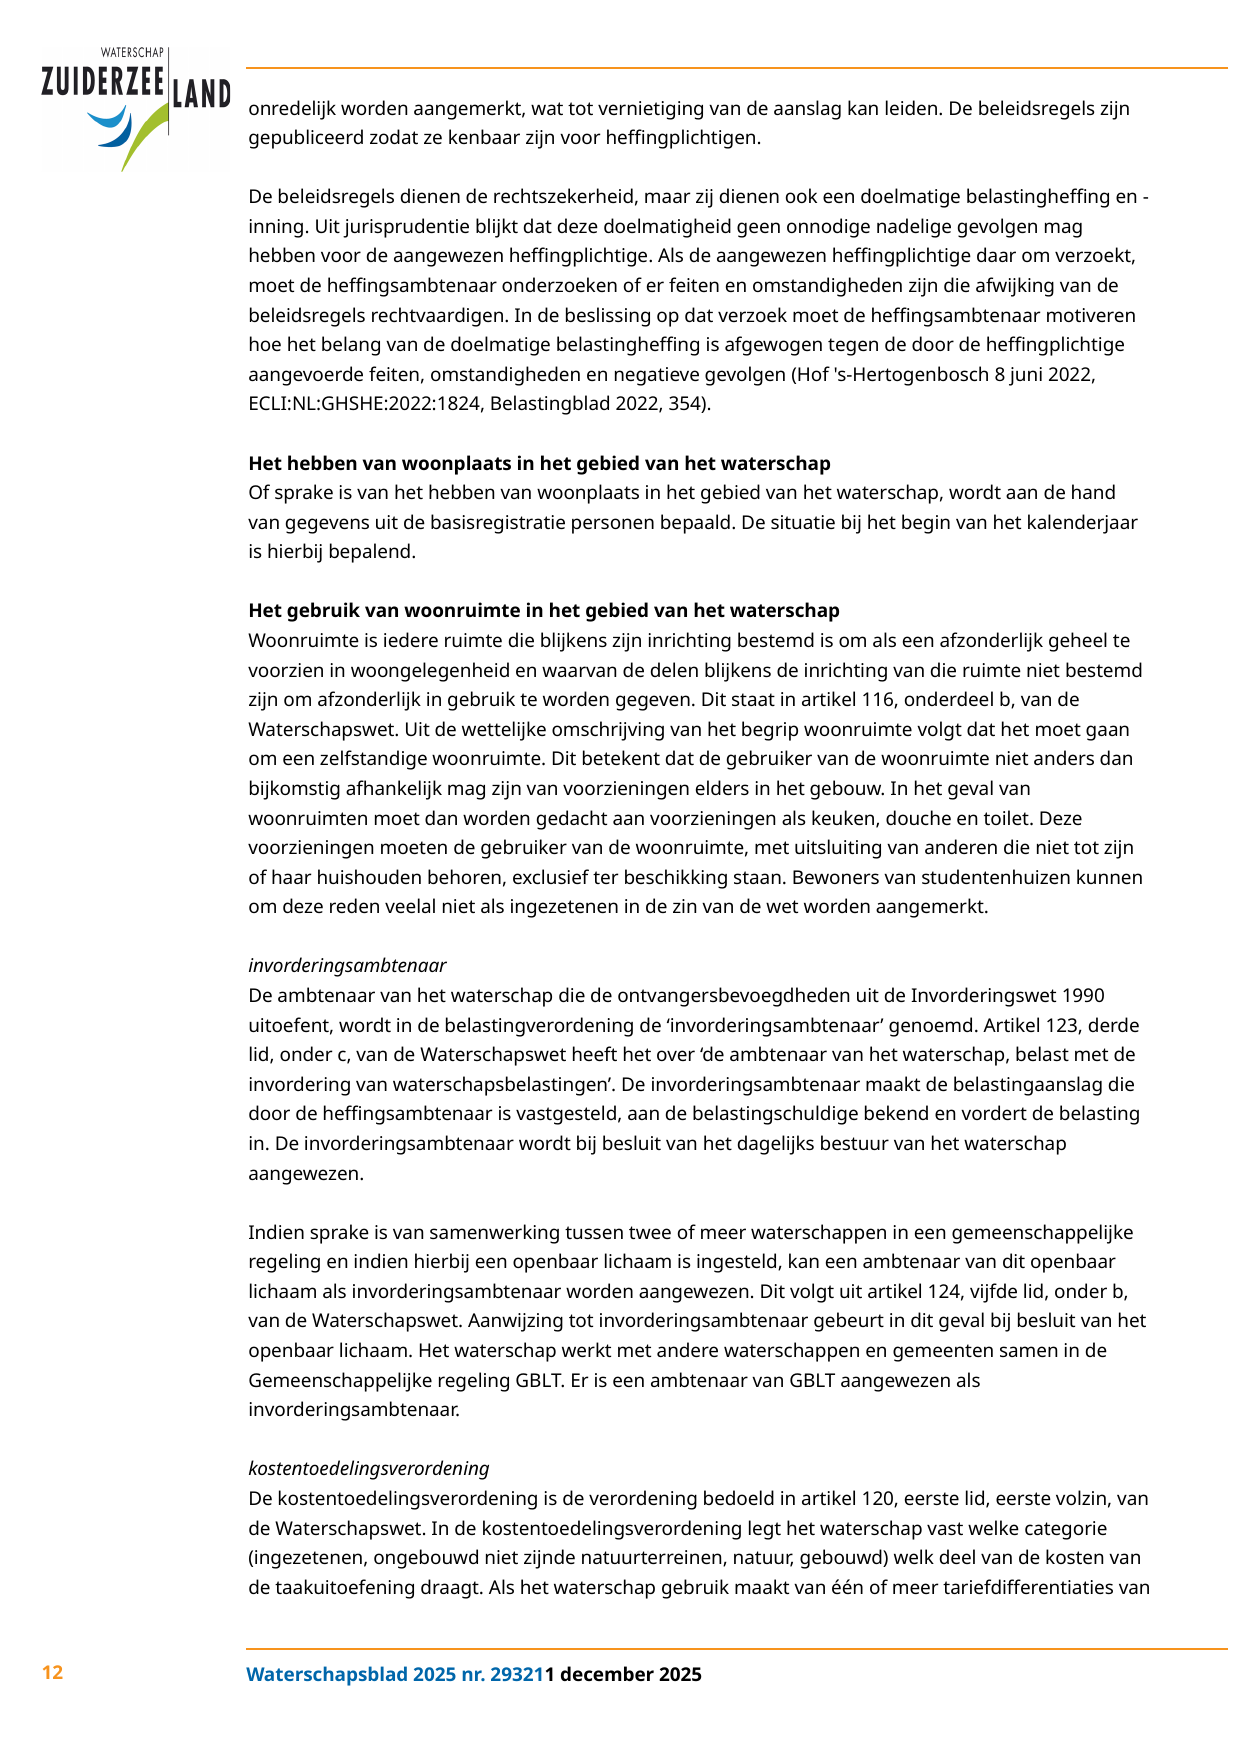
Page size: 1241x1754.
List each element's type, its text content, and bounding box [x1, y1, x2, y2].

text onredelijk worden aangemerkt, wat tot vernietiging van de aanslag kan leiden. De beleidsregels zijn gepubliceerd zodat ze kenbaar zijn voor heffingplichtigen. [248, 95, 1152, 150]
text Of sprake is van het hebben van woonplaats in het gebied van het waterschap, wordt aan de hand van gegevens uit de basisregistratie personen bepaald. De situatie bij het begin van het kalenderjaar is hierbij bepalend. [248, 479, 1152, 564]
text De kostentoedelingsverordening is de verordening bedoeld in artikel 120, eerste lid, eerste volzin, van de Waterschapswet. In de kostentoedelingsverordening legt het waterschap vast welke categorie (ingezetenen, ongebouwd niet zijnde natuurterreinen, natuur, gebouwd) welk deel van de kosten van de taakuitoefening draagt. Als het waterschap gebruik maakt van één of meer tariefdifferentiaties van [248, 1485, 1152, 1600]
text De beleidsregels dienen de rechtszekerheid, maar zij dienen ook een doelmatige belastingheffing en -inning. Uit jurisprudentie blijkt dat deze doelmatigheid geen onnodige nadelige gevolgen mag hebben voor de aangewezen heffingplichtige. Als de aangewezen heffingplichtige daar om verzoekt, moet de heffingsambtenaar onderzoeken of er feiten en omstandigheden zijn die afwijking van de beleidsregels rechtvaardigen. In de beslissing op dat verzoek moet de heffingsambtenaar motiveren hoe het belang van de doelmatige belastingheffing is afgewogen tegen de door de heffingplichtige aangevoerde feiten, omstandigheden en negatieve gevolgen (Hof 's-Hertogenbosch 8 juni 2022, ECLI:NL:GHSHE:2022:1824, Belastingblad 2022, 354). [248, 183, 1152, 416]
picture [41, 47, 231, 172]
text De ambtenaar van het waterschap die de ontvangersbevoegdheden uit de Invorderingswet 1990 uitoefent, wordt in de belastingverordening de ‘invorderingsambtenaar’ genoemd. Artikel 123, derde lid, onder c, van de Waterschapswet heeft het over ‘de ambtenaar van het waterschap, belast met de invordering van waterschapsbelastingen’. De invorderingsambtenaar maakt de belastingaanslag die door de heffingsambtenaar is vastgesteld, aan de belastingschuldige bekend en vordert de belasting in. De invorderingsambtenaar wordt bij besluit van het dagelijks bestuur van het waterschap aangewezen. [248, 982, 1152, 1186]
text Het hebben van woonplaats in het gebied van het waterschap [248, 450, 1152, 476]
text Het gebruik van woonruimte in het gebied van het waterschap [248, 598, 1152, 623]
text kostentoedelingsverordening [248, 1456, 1152, 1481]
text Woonruimte is iedere ruimte die blijkens zijn inrichting bestemd is om als een afzonderlijk geheel te voorzien in woongelegenheid en waarvan de delen blijkens de inrichting van die ruimte niet bestemd zijn om afzonderlijk in gebruik te worden gegeven. Dit staat in artikel 116, onderdeel b, van de Waterschapswet. Uit de wettelijke omschrijving van het begrip woonruimte volgt dat het moet gaan om een zelfstandige woonruimte. Dit betekent dat de gebruiker van de woonruimte niet anders dan bijkomstig afhankelijk mag zijn van voorzieningen elders in het gebouw. In het geval van woonruimten moet dan worden gedacht aan voorzieningen als keuken, douche en toilet. Deze voorzieningen moeten de gebruiker van de woonruimte, met uitsluiting van anderen die niet tot zijn of haar huishouden behoren, exclusief ter beschikking staan. Bewoners van studentenhuizen kunnen om deze reden veelal niet als ingezetenen in de zin van de wet worden aangemerkt. [248, 627, 1152, 919]
text Indien sprake is van samenwerking tussen twee of meer waterschappen in een gemeenschappelijke regeling en indien hierbij een openbaar lichaam is ingesteld, kan een ambtenaar van dit openbaar lichaam als invorderingsambtenaar worden aangewezen. Dit volgt uit artikel 124, vijfde lid, onder b, van de Waterschapswet. Aanwijzing tot invorderingsambtenaar gebeurt in dit geval bij besluit van het openbaar lichaam. Het waterschap werkt met andere waterschappen en gemeenten samen in de Gemeenschappelijke regeling GBLT. Er is een ambtenaar van GBLT aangewezen als invorderingsambtenaar. [248, 1219, 1152, 1422]
text invorderingsambtenaar [248, 953, 1152, 978]
